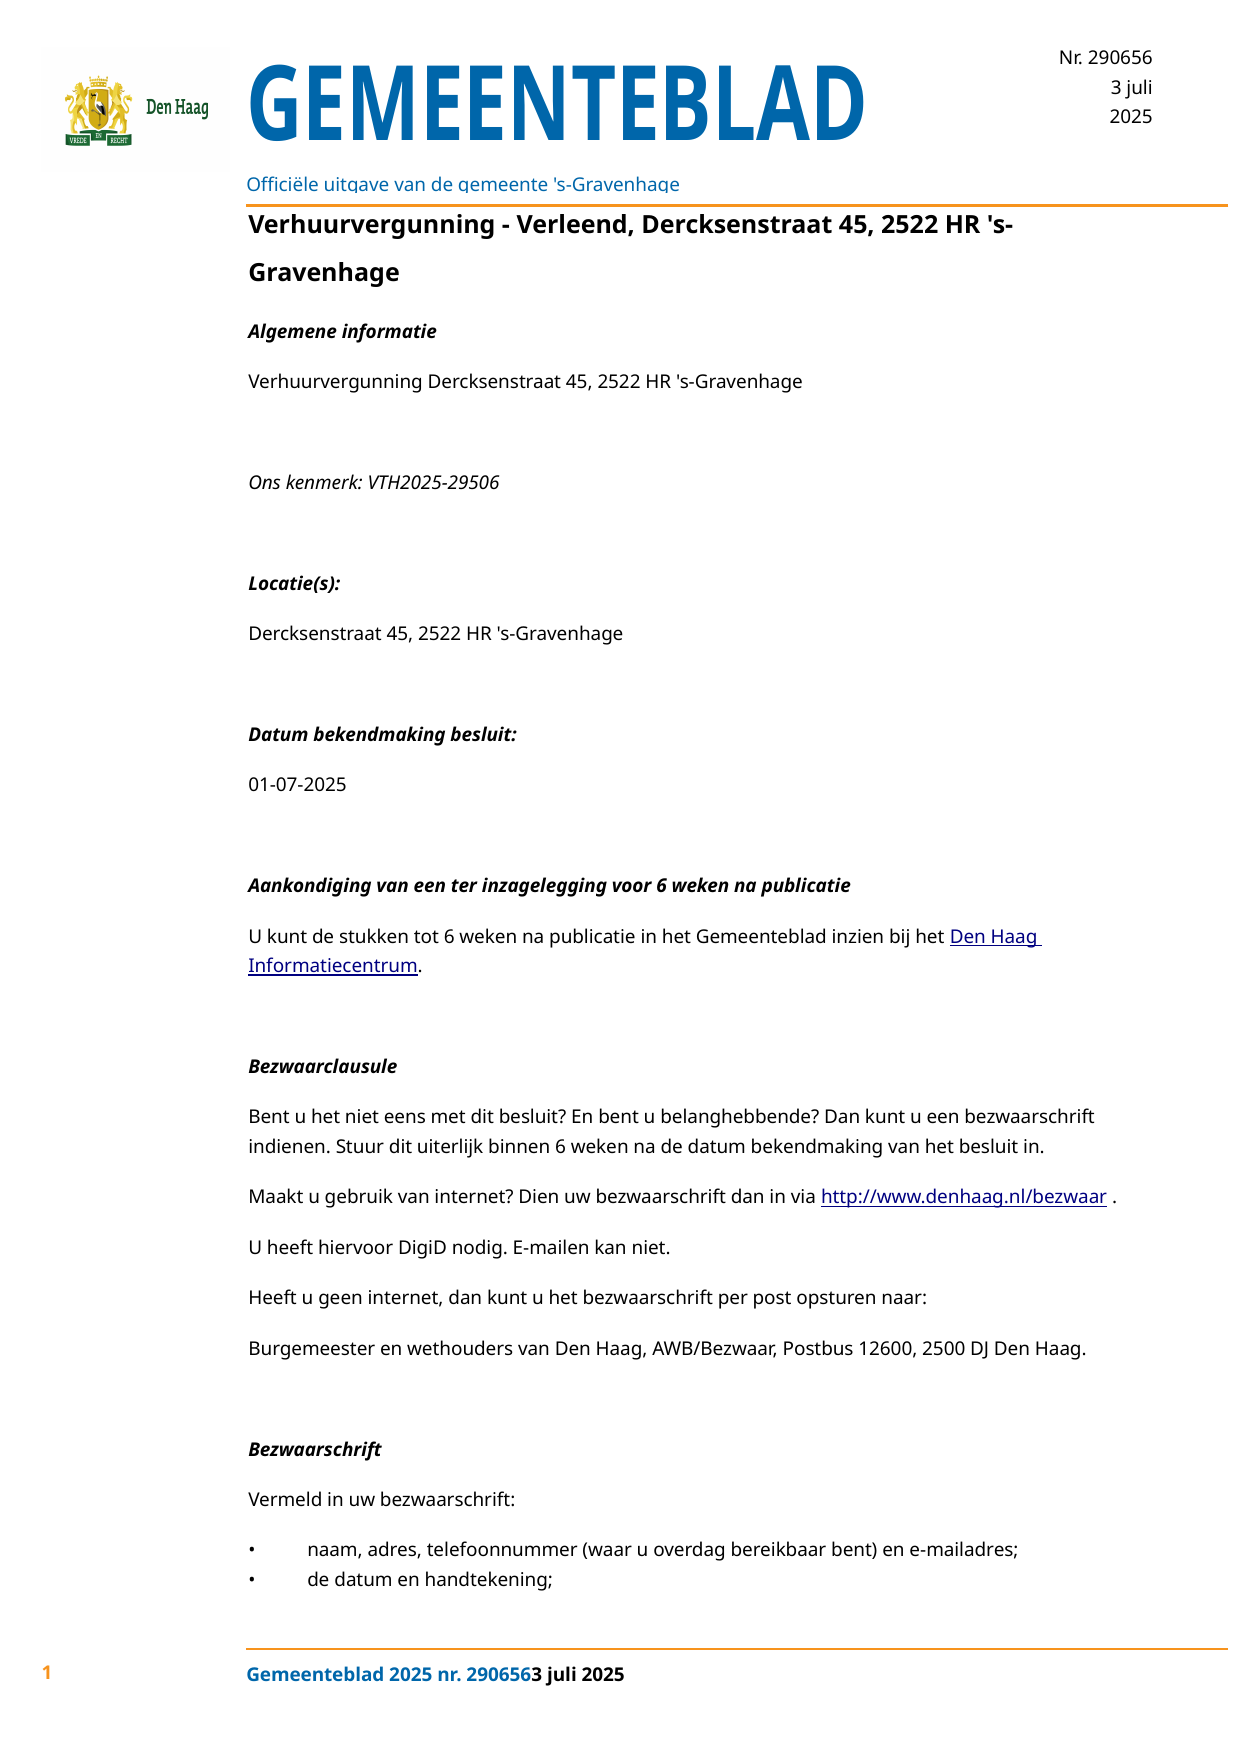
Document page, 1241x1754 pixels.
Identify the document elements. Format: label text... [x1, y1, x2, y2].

text Ons kenmerk: VTH2025-29506 [248, 469, 1152, 495]
text Aankondiging van een ter inzagelegging voor 6 weken na publicatie [248, 872, 1152, 898]
text Dercksenstraat 45, 2522 HR 's-Gravenhage [248, 620, 1152, 646]
text Bent u het niet eens met dit besluit? En bent u belanghebbende? Dan kunt u een bezwaarschrift indienen. Stuur dit uiterlijk binnen 6 weken na de datum bekendmaking van het besluit in. [248, 1104, 1152, 1159]
text Bezwaarschrift [248, 1436, 1152, 1462]
text Locatie(s): [248, 570, 1152, 596]
text Vermeld in uw bezwaarschrift: [248, 1486, 1152, 1512]
list de datum en handtekening; [248, 1566, 1152, 1592]
text Datum bekendmaking besluit: [248, 721, 1152, 747]
text Burgemeester en wethouders van Den Haag, AWB/Bezwaar, Postbus 12600, 2500 DJ Den Haag. [248, 1335, 1152, 1361]
text Verhuurvergunning Dercksenstraat 45, 2522 HR 's-Gravenhage [248, 368, 1152, 394]
text Bezwaarclausule [248, 1053, 1152, 1079]
text Algemene informatie [248, 318, 1152, 344]
text Verhuurvergunning - Verleend, Dercksenstraat 45, 2522 HR 's-Gravenhage [248, 207, 1152, 288]
text 01-07-2025 [248, 772, 1152, 797]
picture [41, 47, 231, 172]
text Maakt u gebruik van internet? Dien uw bezwaarschrift dan in via http://www.denhaag.nl/bezwaar . [248, 1184, 1152, 1209]
list naam, adres, telefoonnummer (waar u overdag bereikbaar bent) en e-mailadres; [248, 1537, 1152, 1562]
text Heeft u geen internet, dan kunt u het bezwaarschrift per post opsturen naar: [248, 1284, 1152, 1310]
text U heeft hiervoor DigiD nodig. E-mailen kan niet. [248, 1234, 1152, 1260]
text U kunt de stukken tot 6 weken na publicatie in het Gemeenteblad inzien bij het Den Haag Informatiecentrum. [248, 923, 1152, 978]
